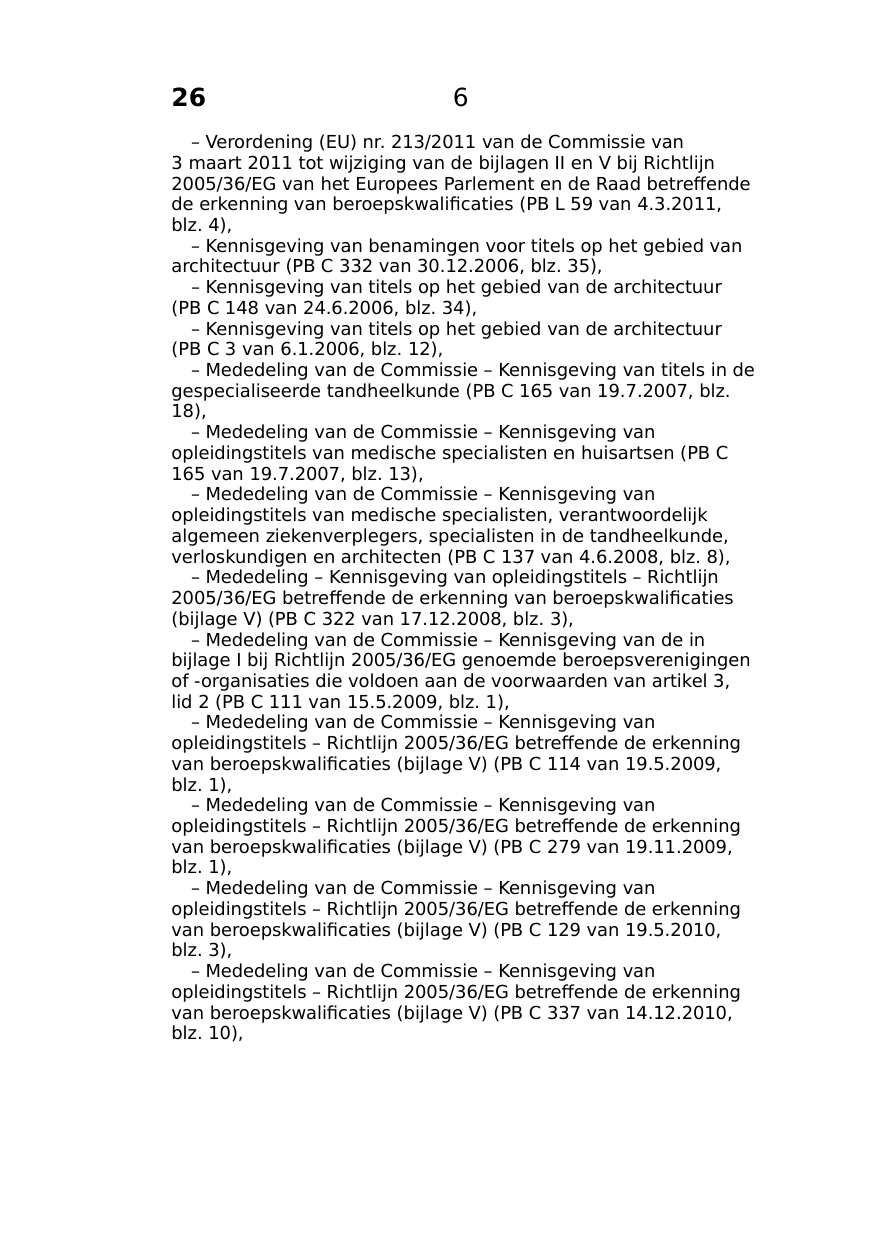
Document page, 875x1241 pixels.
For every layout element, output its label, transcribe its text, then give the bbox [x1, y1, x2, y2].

text – Mededeling van de Commissie – Kennisgeving van titels in de gespecialiseerde tandheelkunde (PB C 165 van 19.7.2007, blz. 18), [171, 360, 756, 422]
text – Mededeling van de Commissie – Kennisgeving van opleidingstitels – Richtlijn 2005/36/EG betreffende de erkenning van beroepskwalificaties (bijlage V) (PB C 337 van 14.12.2010, blz. 10), [171, 961, 756, 1044]
text – Kennisgeving van titels op het gebied van de architectuur (PB C 148 van 24.6.2006, blz. 34), [171, 277, 756, 318]
text – Mededeling van de Commissie – Kennisgeving van opleidingstitels – Richtlijn 2005/36/EG betreffende de erkenning van beroepskwalificaties (bijlage V) (PB C 114 van 19.5.2009, blz. 1), [171, 712, 756, 795]
text – Kennisgeving van benamingen voor titels op het gebied van architectuur (PB C 332 van 30.12.2006, blz. 35), [171, 236, 756, 277]
text – Mededeling van de Commissie – Kennisgeving van opleidingstitels – Richtlijn 2005/36/EG betreffende de erkenning van beroepskwalificaties (bijlage V) (PB C 129 van 19.5.2010, blz. 3), [171, 878, 756, 961]
text – Mededeling van de Commissie – Kennisgeving van de in bijlage I bij Richtlijn 2005/36/EG genoemde beroepsverenigingen of -organisaties die voldoen aan de voorwaarden van artikel 3, lid 2 (PB C 111 van 15.5.2009, blz. 1), [171, 629, 756, 712]
text – Mededeling – Kennisgeving van opleidingstitels – Richtlijn 2005/36/EG betreffende de erkenning van beroepskwalificaties (bijlage V) (PB C 322 van 17.12.2008, blz. 3), [171, 567, 756, 629]
text – Mededeling van de Commissie – Kennisgeving van opleidingstitels van medische specialisten, verantwoordelijk algemeen ziekenverplegers, specialisten in de tandheelkunde, verloskundigen en architecten (PB C 137 van 4.6.2008, blz. 8), [171, 484, 756, 567]
text – Mededeling van de Commissie – Kennisgeving van opleidingstitels – Richtlijn 2005/36/EG betreffende de erkenning van beroepskwalificaties (bijlage V) (PB C 279 van 19.11.2009, blz. 1), [171, 795, 756, 878]
text – Mededeling van de Commissie – Kennisgeving van opleidingstitels van medische specialisten en huisartsen (PB C 165 van 19.7.2007, blz. 13), [171, 422, 756, 484]
text – Kennisgeving van titels op het gebied van de architectuur (PB C 3 van 6.1.2006, blz. 12), [171, 318, 756, 360]
text – Verordening (EU) nr. 213/2011 van de Commissie van 3 maart 2011 tot wijziging van de bijlagen II en V bij Richtlijn 2005/36/EG van het Europees Parlement en de Raad betreffende de erkenning van beroepskwalificaties (PB L 59 van 4.3.2011, blz. 4), [171, 132, 756, 236]
